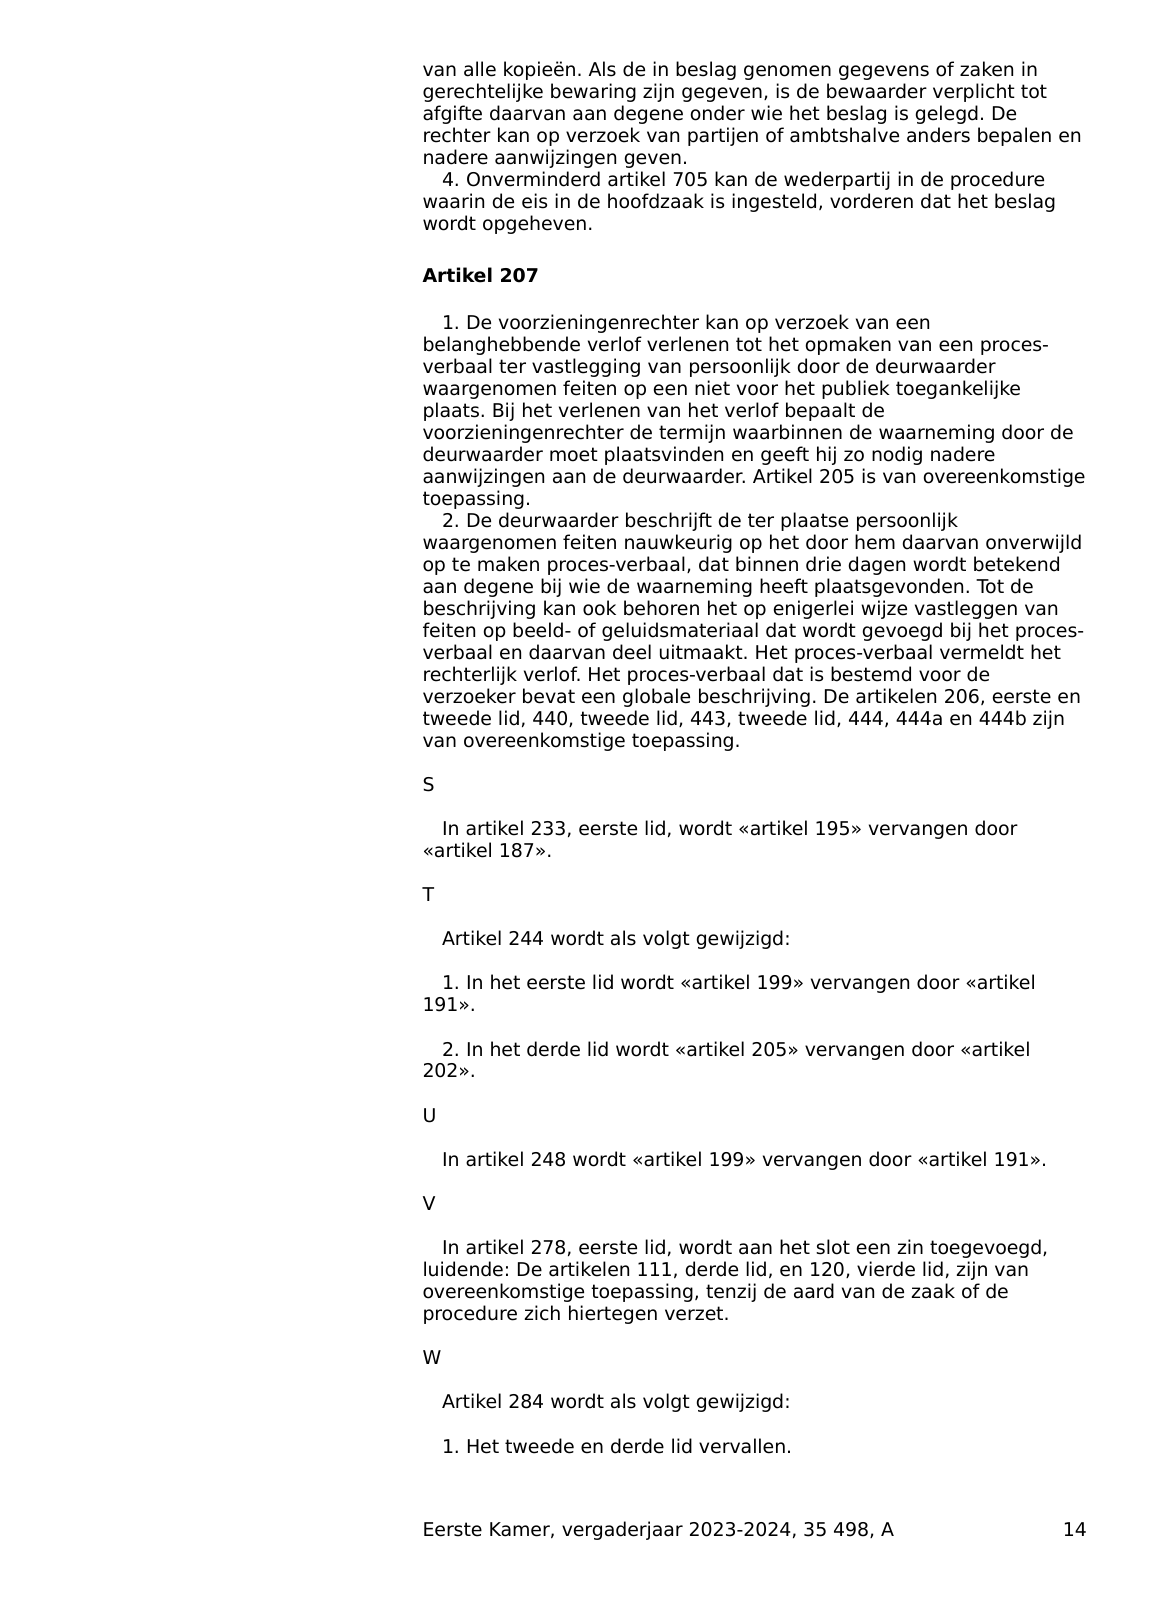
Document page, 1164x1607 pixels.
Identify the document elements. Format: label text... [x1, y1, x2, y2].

text 2. De deurwaarder beschrijft de ter plaatse persoonlijk waargenomen feiten nauwkeurig op het door hem daarvan onverwijld op te maken proces-verbaal, dat binnen drie dagen wordt betekend aan degene bij wie de waarneming heeft plaatsgevonden. Tot de beschrijving kan ook behoren het op enigerlei wijze vastleggen van feiten op beeld- of geluidsmateriaal dat wordt gevoegd bij het proces-verbaal en daarvan deel uitmaakt. Het proces-verbaal vermeldt het rechterlijk verlof. Het proces-verbaal dat is bestemd voor de verzoeker bevat een globale beschrijving. De artikelen 206, eerste en tweede lid, 440, tweede lid, 443, tweede lid, 444, 444a en 444b zijn van overeenkomstige toepassing. [422, 510, 1087, 751]
text S [422, 774, 1087, 796]
text Artikel 284 wordt als volgt gewijzigd: [422, 1391, 1087, 1413]
text In artikel 248 wordt «artikel 199» vervangen door «artikel 191». [422, 1149, 1087, 1171]
subtitle Artikel 207 [422, 265, 1087, 287]
text 1. In het eerste lid wordt «artikel 199» vervangen door «artikel 191». [422, 972, 1087, 1016]
text In artikel 278, eerste lid, wordt aan het slot een zin toegevoegd, luidende: De artikelen 111, derde lid, en 120, vierde lid, zijn van overeenkomstige toepassing, tenzij de aard van de zaak of de procedure zich hiertegen verzet. [422, 1237, 1087, 1325]
text van alle kopieën. Als de in beslag genomen gegevens of zaken in gerechtelijke bewaring zijn gegeven, is de bewaarder verplicht tot afgifte daarvan aan degene onder wie het beslag is gelegd. De rechter kan op verzoek van partijen of ambtshalve anders bepalen en nadere aanwijzingen geven. [422, 59, 1087, 169]
text 4. Onverminderd artikel 705 kan de wederpartij in de procedure waarin de eis in de hoofdzaak is ingesteld, vorderen dat het beslag wordt opgeheven. [422, 169, 1087, 235]
text V [422, 1193, 1087, 1215]
text 1. Het tweede en derde lid vervallen. [422, 1436, 1087, 1457]
text W [422, 1347, 1087, 1369]
text In artikel 233, eerste lid, wordt «artikel 195» vervangen door «artikel 187». [422, 818, 1087, 862]
text U [422, 1104, 1087, 1127]
text Artikel 244 wordt als volgt gewijzigd: [422, 928, 1087, 950]
text 1. De voorzieningenrechter kan op verzoek van een belanghebbende verlof verlenen tot het opmaken van een proces-verbaal ter vastlegging van persoonlijk door de deurwaarder waargenomen feiten op een niet voor het publiek toegankelijke plaats. Bij het verlenen van het verlof bepaalt de voorzieningenrechter de termijn waarbinnen de waarneming door de deurwaarder moet plaatsvinden en geeft hij zo nodig nadere aanwijzingen aan de deurwaarder. Artikel 205 is van overeenkomstige toepassing. [422, 312, 1087, 510]
text 2. In het derde lid wordt «artikel 205» vervangen door «artikel 202». [422, 1038, 1087, 1082]
text T [422, 884, 1087, 906]
